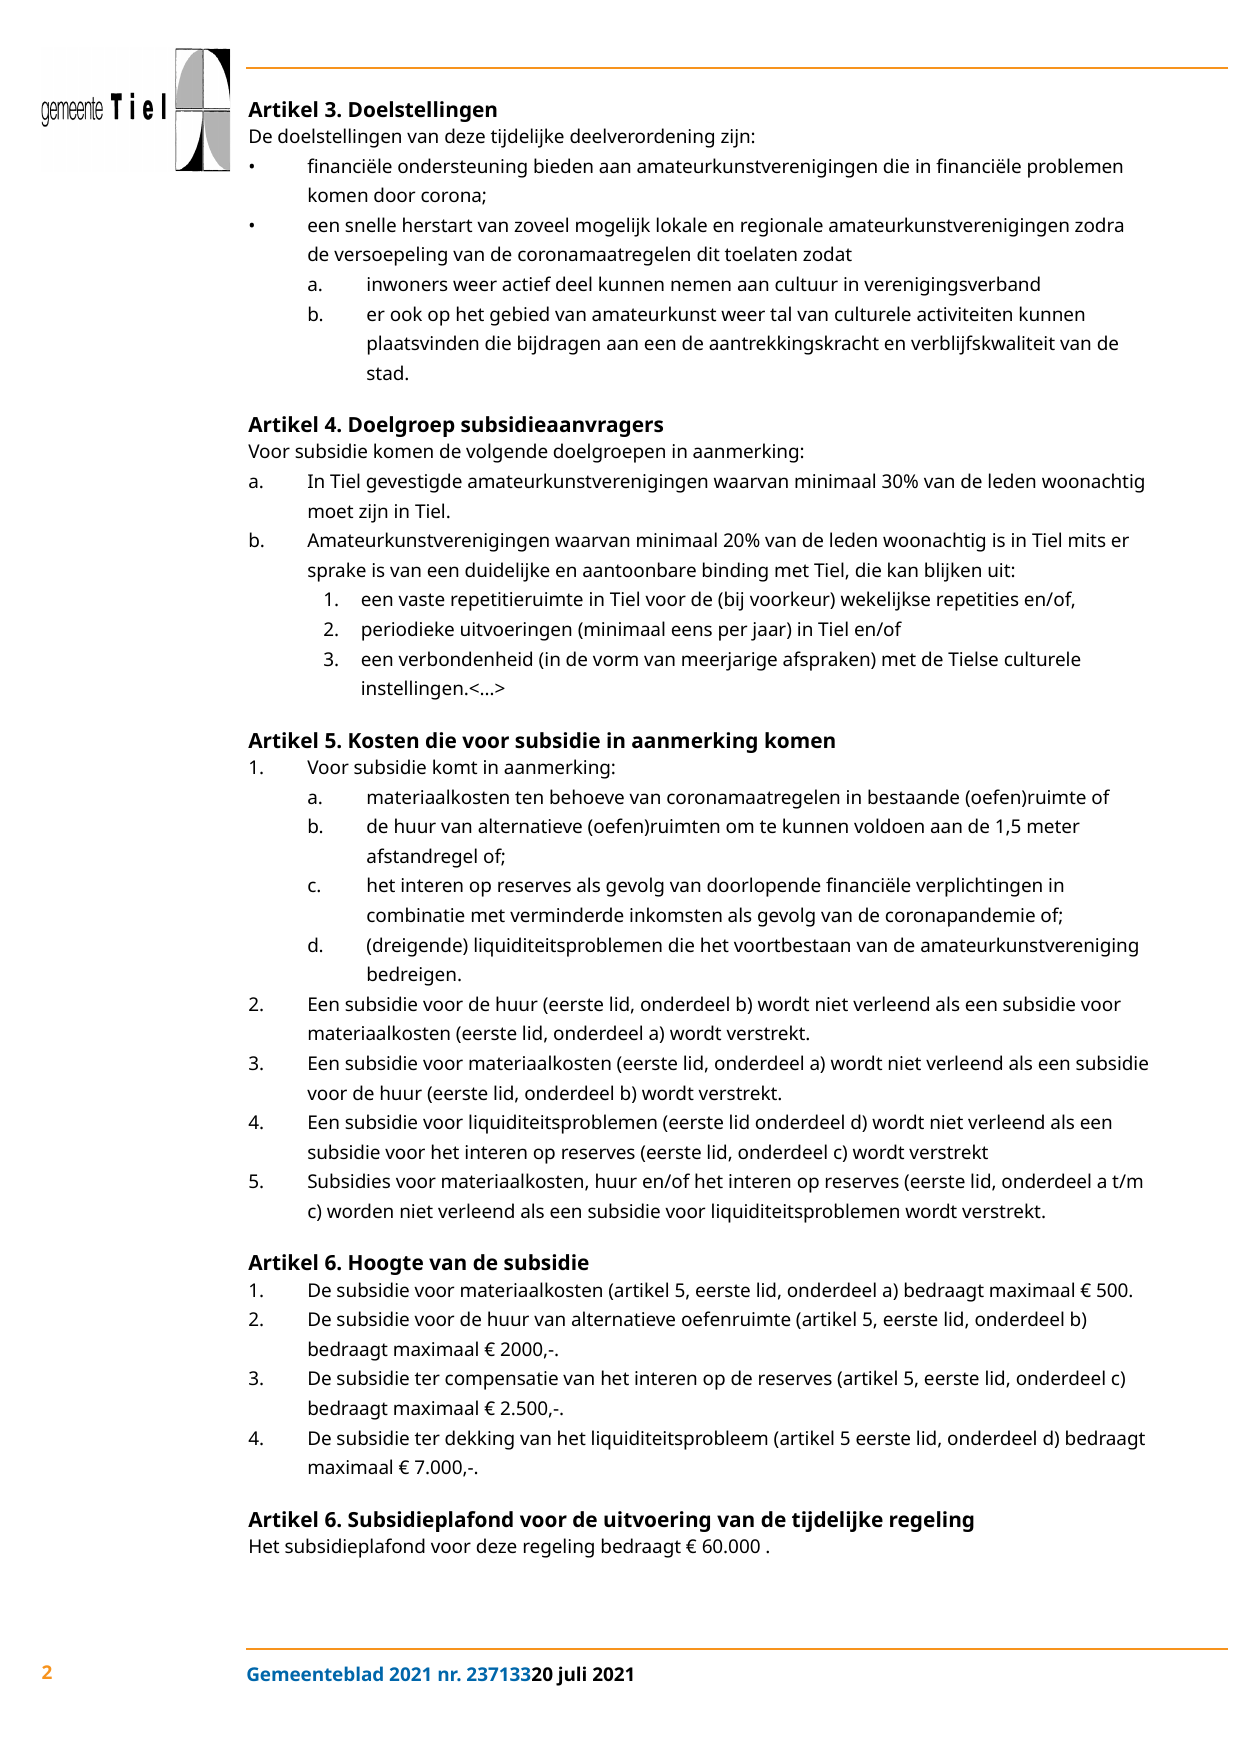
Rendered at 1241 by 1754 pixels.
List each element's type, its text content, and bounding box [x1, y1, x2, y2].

list het interen op reserves als gevolg van doorlopende financiële verplichtingen in combinatie met verminderde inkomsten als gevolg van de coronapandemie of; [307, 873, 1152, 928]
list Een subsidie voor de huur (eerste lid, onderdeel b) wordt niet verleend als een subsidie voor materiaalkosten (eerste lid, onderdeel a) wordt verstrekt. [248, 991, 1152, 1046]
list de huur van alternatieve (oefen)ruimten om te kunnen voldoen aan de 1,5 meter afstandregel of; [307, 813, 1152, 869]
list een snelle herstart van zoveel mogelijk lokale en regionale amateurkunstverenigingen zodra de versoepeling van de coronamaatregelen dit toelaten zodat [248, 212, 1152, 267]
list Amateurkunstverenigingen waarvan minimaal 20% van de leden woonachtig is in Tiel mits er sprake is van een duidelijke en aantoonbare binding met Tiel, die kan blijken uit: [248, 527, 1152, 583]
text Artikel 5. Kosten die voor subsidie in aanmerking komen [248, 726, 1152, 754]
list inwoners weer actief deel kunnen nemen aan cultuur in verenigingsverband [307, 271, 1152, 297]
text Artikel 6. Hoogte van de subsidie [248, 1248, 1152, 1277]
list een verbondenheid (in de vorm van meerjarige afspraken) met de Tielse culturele instellingen.<…> [323, 646, 1152, 701]
text De doelstellingen van deze tijdelijke deelverordening zijn: [248, 123, 1152, 149]
list De subsidie voor materiaalkosten (artikel 5, eerste lid, onderdeel a) bedraagt maximaal € 500. [248, 1277, 1152, 1303]
text Artikel 4. Doelgroep subsidieaanvragers [248, 410, 1152, 439]
list Een subsidie voor materiaalkosten (eerste lid, onderdeel a) wordt niet verleend als een subsidie voor de huur (eerste lid, onderdeel b) wordt verstrekt. [248, 1050, 1152, 1105]
list De subsidie voor de huur van alternatieve oefenruimte (artikel 5, eerste lid, onderdeel b) bedraagt maximaal € 2000,-. [248, 1306, 1152, 1362]
picture [41, 47, 231, 172]
list er ook op het gebied van amateurkunst weer tal van culturele activiteiten kunnen plaatsvinden die bijdragen aan een de aantrekkingskracht en verblijfskwaliteit van de stad. [307, 301, 1152, 386]
list Voor subsidie komt in aanmerking: [248, 754, 1152, 780]
list (dreigende) liquiditeitsproblemen die het voortbestaan van de amateurkunstvereniging bedreigen. [307, 932, 1152, 987]
list materiaalkosten ten behoeve van coronamaatregelen in bestaande (oefen)ruimte of [307, 784, 1152, 809]
list De subsidie ter dekking van het liquiditeitsprobleem (artikel 5 eerste lid, onderdeel d) bedraagt maximaal € 7.000,-. [248, 1425, 1152, 1480]
list De subsidie ter compensatie van het interen op de reserves (artikel 5, eerste lid, onderdeel c) bedraagt maximaal € 2.500,-. [248, 1366, 1152, 1421]
list een vaste repetitieruimte in Tiel voor de (bij voorkeur) wekelijkse repetities en/of, [323, 587, 1152, 612]
text Voor subsidie komen de volgende doelgroepen in aanmerking: [248, 439, 1152, 464]
list Een subsidie voor liquiditeitsproblemen (eerste lid onderdeel d) wordt niet verleend als een subsidie voor het interen op reserves (eerste lid, onderdeel c) wordt verstrekt [248, 1109, 1152, 1164]
text Artikel 6. Subsidieplafond voor de uitvoering van de tijdelijke regeling [248, 1505, 1152, 1533]
text Artikel 3. Doelstellingen [248, 95, 1152, 123]
list In Tiel gevestigde amateurkunstverenigingen waarvan minimaal 30% van de leden woonachtig moet zijn in Tiel. [248, 468, 1152, 524]
list periodieke uitvoeringen (minimaal eens per jaar) in Tiel en/of [323, 616, 1152, 642]
list Subsidies voor materiaalkosten, huur en/of het interen op reserves (eerste lid, onderdeel a t/m c) worden niet verleend als een subsidie voor liquiditeitsproblemen wordt verstrekt. [248, 1168, 1152, 1224]
text Het subsidieplafond voor deze regeling bedraagt € 60.000 . [248, 1533, 1152, 1559]
list financiële ondersteuning bieden aan amateurkunstverenigingen die in financiële problemen komen door corona; [248, 153, 1152, 208]
